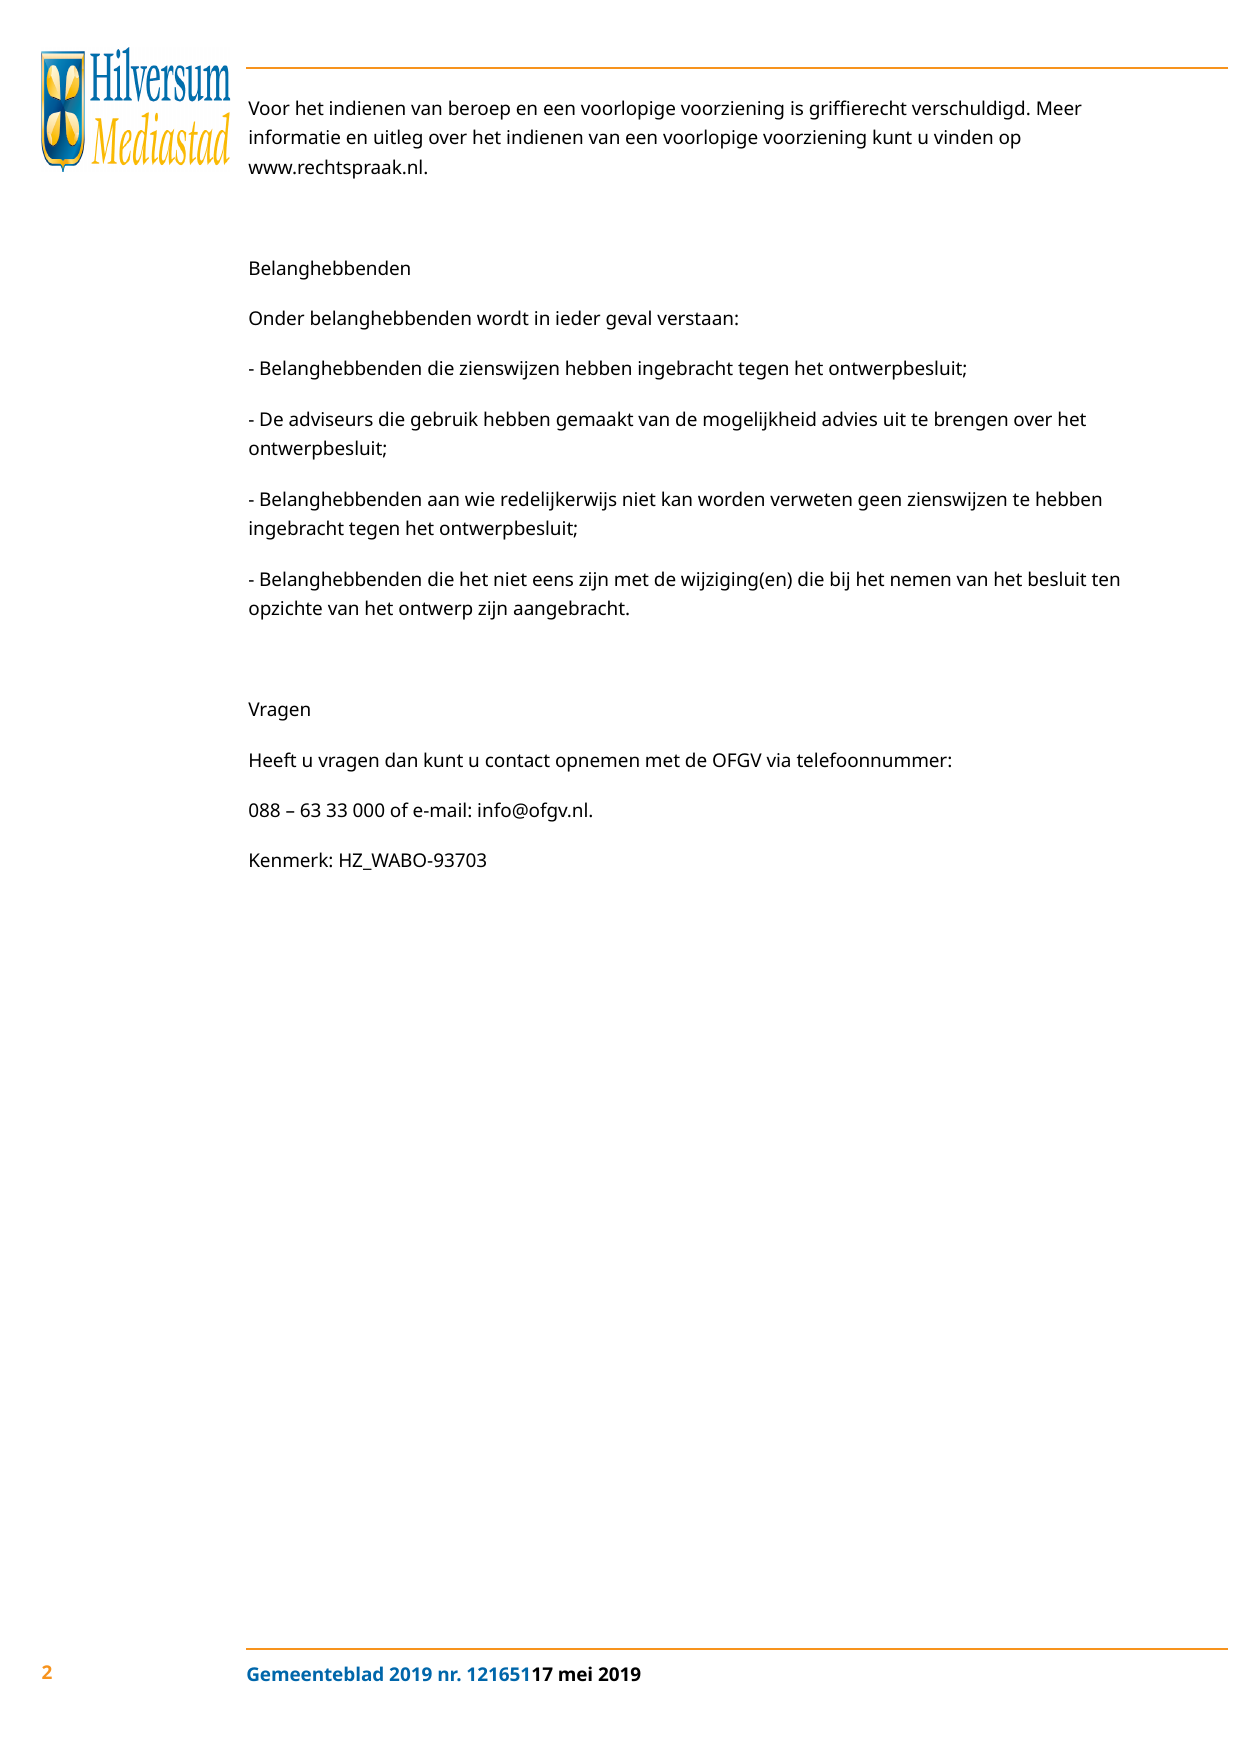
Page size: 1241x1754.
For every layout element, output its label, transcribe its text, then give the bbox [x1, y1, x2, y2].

text Vragen [248, 696, 1152, 722]
picture [41, 47, 231, 172]
text - Belanghebbenden die het niet eens zijn met de wijziging(en) die bij het nemen van het besluit ten opzichte van het ontwerp zijn aangebracht. [248, 566, 1152, 621]
text Onder belanghebbenden wordt in ieder geval verstaan: [248, 305, 1152, 331]
text - Belanghebbenden aan wie redelijkerwijs niet kan worden verweten geen zienswijzen te hebben ingebracht tegen het ontwerpbesluit; [248, 486, 1152, 541]
text Voor het indienen van beroep en een voorlopige voorziening is griffierecht verschuldigd. Meer informatie en uitleg over het indienen van een voorlopige voorziening kunt u vinden op www.rechtspraak.nl. [248, 95, 1152, 180]
text - Belanghebbenden die zienswijzen hebben ingebracht tegen het ontwerpbesluit; [248, 356, 1152, 381]
text Kenmerk: HZ_WABO-93703 [248, 848, 1152, 873]
text 088 – 63 33 000 of e-mail: info@ofgv.nl. [248, 797, 1152, 823]
text - De adviseurs die gebruik hebben gemaakt van de mogelijkheid advies uit te brengen over het ontwerpbesluit; [248, 406, 1152, 461]
text Heeft u vragen dan kunt u contact opnemen met de OFGV via telefoonnummer: [248, 747, 1152, 773]
text Belanghebbenden [248, 255, 1152, 281]
